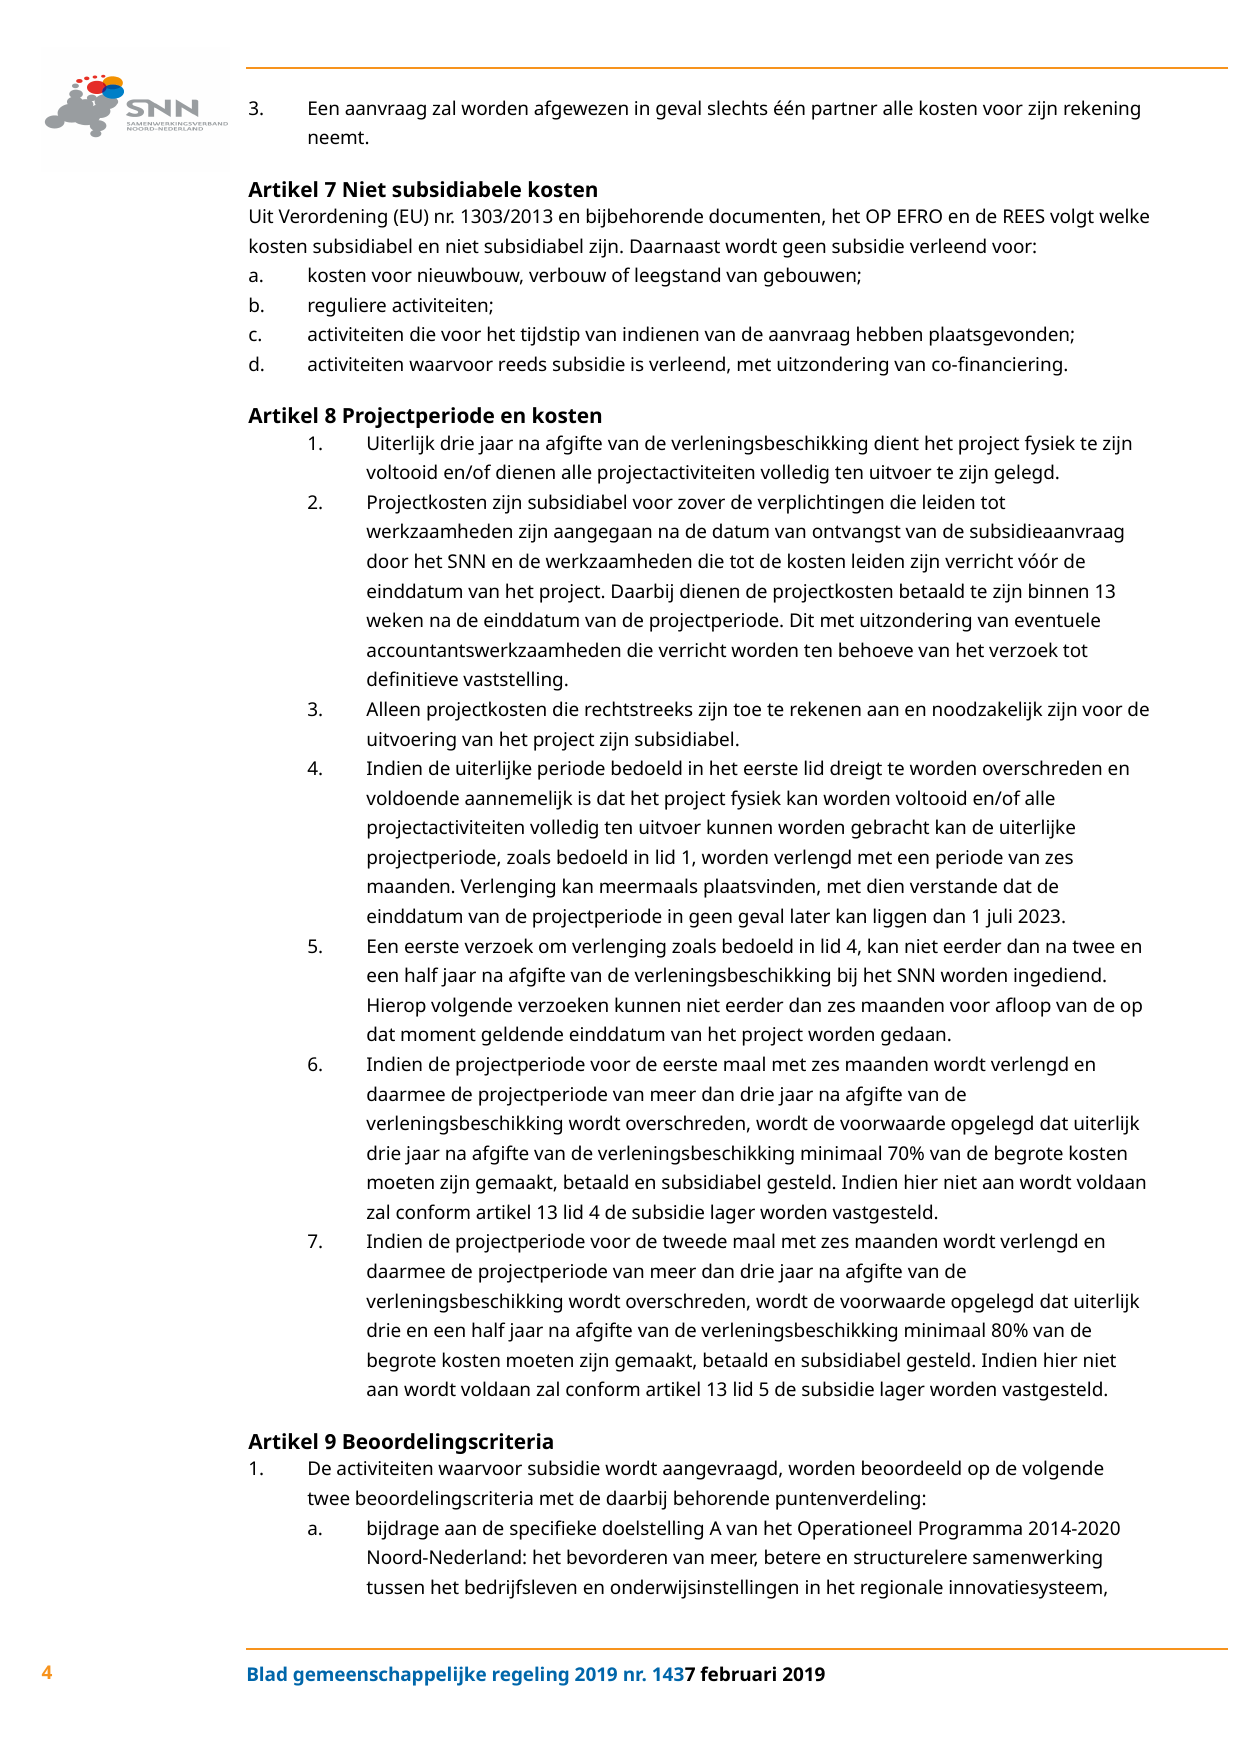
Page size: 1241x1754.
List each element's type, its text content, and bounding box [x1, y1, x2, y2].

text Uit Verordening (EU) nr. 1303/2013 en bijbehorende documenten, het OP EFRO en de REES volgt welke kosten subsidiabel en niet subsidiabel zijn. Daarnaast wordt geen subsidie verleend voor: [248, 203, 1152, 258]
list Een eerste verzoek om verlenging zoals bedoeld in lid 4, kan niet eerder dan na twee en een half jaar na afgifte van de verleningsbeschikking bij het SNN worden ingediend. Hierop volgende verzoeken kunnen niet eerder dan zes maanden voor afloop van de op dat moment geldende einddatum van het project worden gedaan. [307, 933, 1152, 1047]
list kosten voor nieuwbouw, verbouw of leegstand van gebouwen; [248, 262, 1152, 288]
list reguliere activiteiten; [248, 292, 1152, 318]
list Indien de projectperiode voor de eerste maal met zes maanden wordt verlengd en daarmee de projectperiode van meer dan drie jaar na afgifte van de verleningsbeschikking wordt overschreden, wordt de voorwaarde opgelegd dat uiterlijk drie jaar na afgifte van de verleningsbeschikking minimaal 70% van de begrote kosten moeten zijn gemaakt, betaald en subsidiabel gesteld. Indien hier niet aan wordt voldaan zal conform artikel 13 lid 4 de subsidie lager worden vastgesteld. [307, 1051, 1152, 1225]
list activiteiten waarvoor reeds subsidie is verleend, met uitzondering van co-financiering. [248, 351, 1152, 377]
list Indien de uiterlijke periode bedoeld in het eerste lid dreigt te worden overschreden en voldoende aannemelijk is dat het project fysiek kan worden voltooid en/of alle projectactiviteiten volledig ten uitvoer kunnen worden gebracht kan de uiterlijke projectperiode, zoals bedoeld in lid 1, worden verlengd met een periode van zes maanden. Verlenging kan meermaals plaatsvinden, met dien verstande dat de einddatum van de projectperiode in geen geval later kan liggen dan 1 juli 2023. [307, 755, 1152, 929]
list bijdrage aan de specifieke doelstelling A van het Operationeel Programma 2014-2020 Noord-Nederland: het bevorderen van meer, betere en structurelere samenwerking tussen het bedrijfsleven en onderwijsinstellingen in het regionale innovatiesysteem, [307, 1515, 1152, 1599]
list Alleen projectkosten die rechtstreeks zijn toe te rekenen aan en noodzakelijk zijn voor de uitvoering van het project zijn subsidiabel. [307, 696, 1152, 752]
list activiteiten die voor het tijdstip van indienen van de aanvraag hebben plaatsgevonden; [248, 322, 1152, 347]
text Artikel 9 Beoordelingscriteria [248, 1427, 1152, 1456]
list De activiteiten waarvoor subsidie wordt aangevraagd, worden beoordeeld op de volgende twee beoordelingscriteria met de daarbij behorende puntenverdeling: [248, 1456, 1152, 1511]
list Projectkosten zijn subsidiabel voor zover de verplichtingen die leiden tot werkzaamheden zijn aangegaan na de datum van ontvangst van de subsidieaanvraag door het SNN en de werkzaamheden die tot de kosten leiden zijn verricht vóór de einddatum van het project. Daarbij dienen de projectkosten betaald te zijn binnen 13 weken na de einddatum van de projectperiode. Dit met uitzondering van eventuele accountantswerkzaamheden die verricht worden ten behoeve van het verzoek tot definitieve vaststelling. [307, 489, 1152, 692]
picture [41, 47, 231, 172]
list Indien de projectperiode voor de tweede maal met zes maanden wordt verlengd en daarmee de projectperiode van meer dan drie jaar na afgifte van de verleningsbeschikking wordt overschreden, wordt de voorwaarde opgelegd dat uiterlijk drie en een half jaar na afgifte van de verleningsbeschikking minimaal 80% van de begrote kosten moeten zijn gemaakt, betaald en subsidiabel gesteld. Indien hier niet aan wordt voldaan zal conform artikel 13 lid 5 de subsidie lager worden vastgesteld. [307, 1229, 1152, 1402]
list Een aanvraag zal worden afgewezen in geval slechts één partner alle kosten voor zijn rekening neemt. [248, 95, 1152, 150]
text Artikel 7 Niet subsidiabele kosten [248, 175, 1152, 203]
list Uiterlijk drie jaar na afgifte van de verleningsbeschikking dient het project fysiek te zijn voltooid en/of dienen alle projectactiviteiten volledig ten uitvoer te zijn gelegd. [307, 430, 1152, 485]
text Artikel 8 Projectperiode en kosten [248, 402, 1152, 430]
